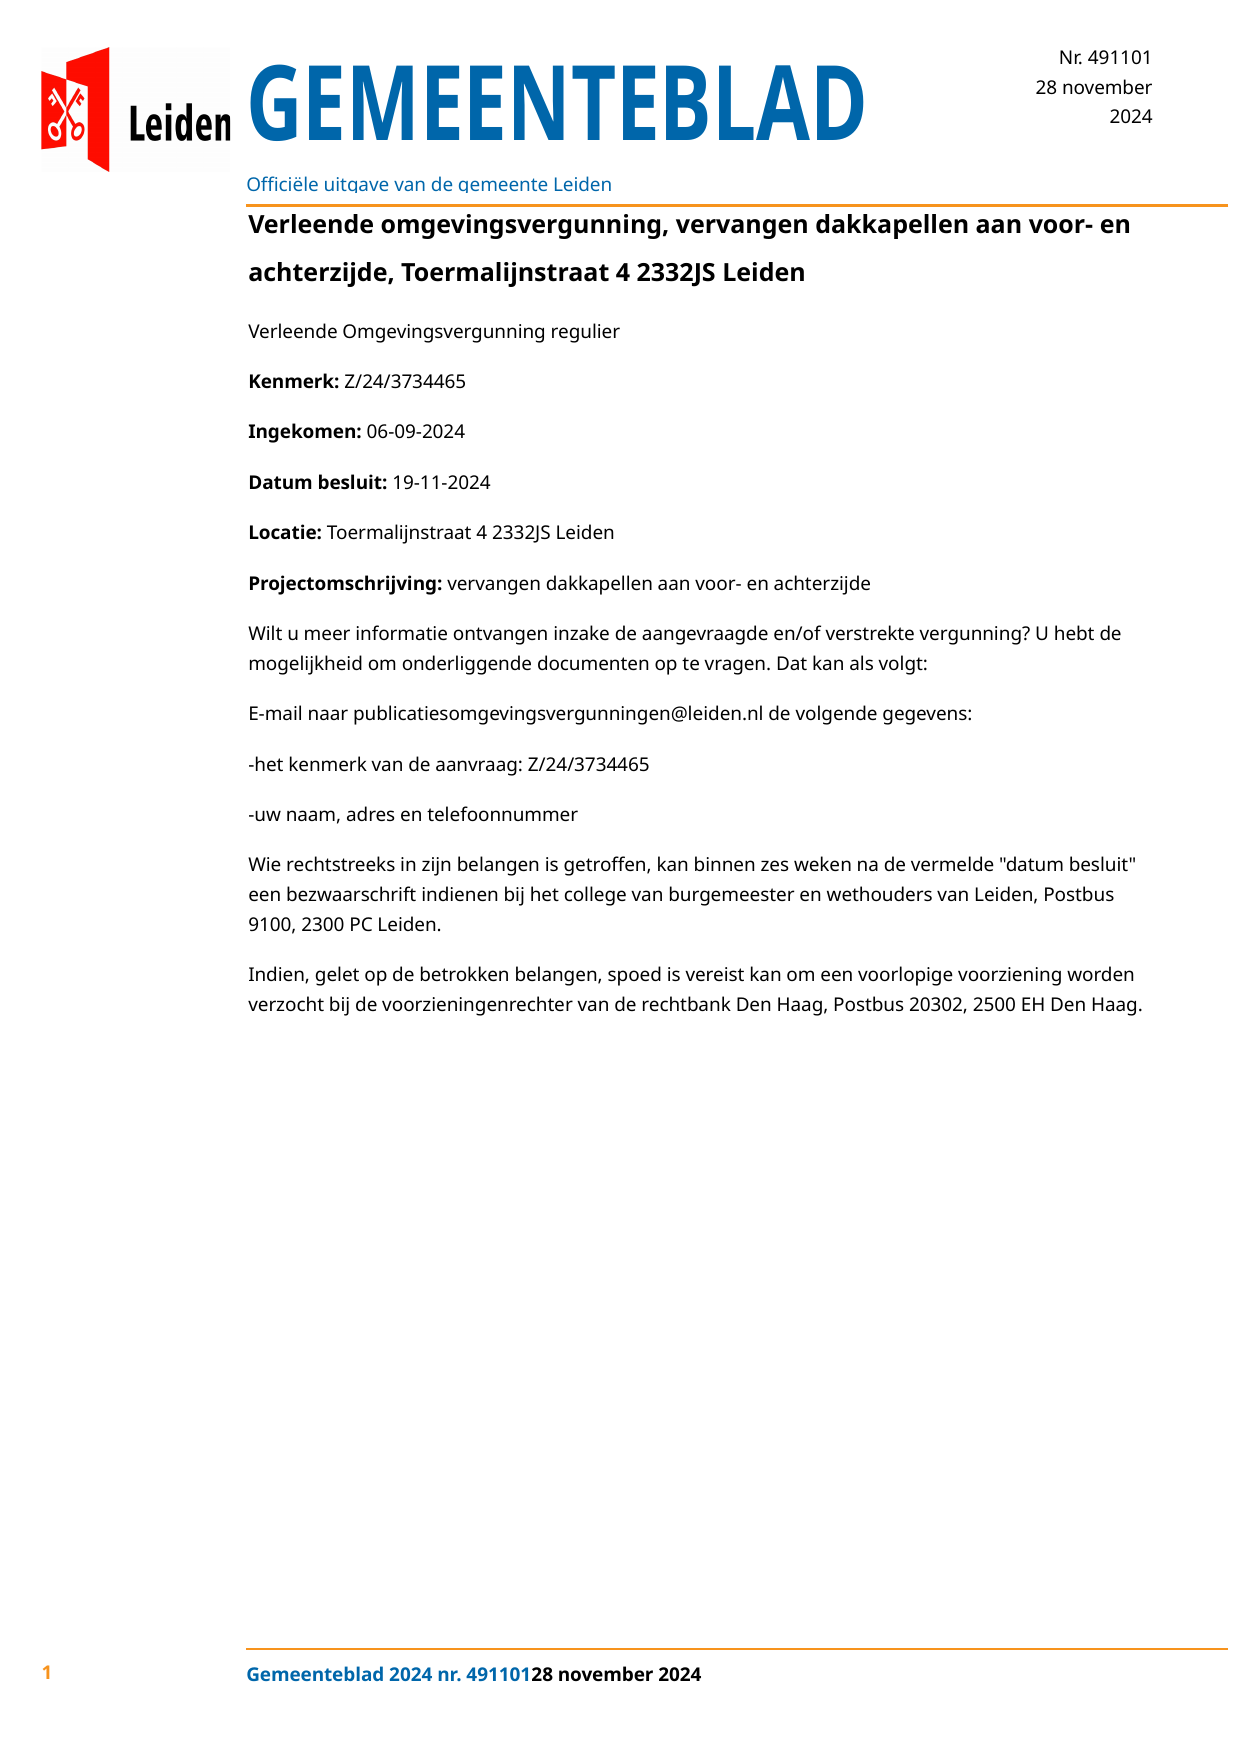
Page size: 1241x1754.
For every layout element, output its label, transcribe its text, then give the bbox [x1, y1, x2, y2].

text Ingekomen: 06-09-2024 [248, 419, 1152, 444]
text Kenmerk: Z/24/3734465 [248, 368, 1152, 394]
text -uw naam, adres en telefoonnummer [248, 801, 1152, 827]
text Indien, gelet op de betrokken belangen, spoed is vereist kan om een voorlopige voorziening worden verzocht bij de voorzieningenrechter van de rechtbank Den Haag, Postbus 20302, 2500 EH Den Haag. [248, 961, 1152, 1017]
text Wie rechtstreeks in zijn belangen is getroffen, kan binnen zes weken na de vermelde "datum besluit" een bezwaarschrift indienen bij het college van burgemeester en wethouders van Leiden, Postbus 9100, 2300 PC Leiden. [248, 852, 1152, 937]
text Projectomschrijving: vervangen dakkapellen aan voor- en achterzijde [248, 570, 1152, 596]
text Datum besluit: 19-11-2024 [248, 469, 1152, 495]
text E-mail naar publicatiesomgevingsvergunningen@leiden.nl de volgende gegevens: [248, 700, 1152, 726]
text Verleende omgevingsvergunning, vervangen dakkapellen aan voor- en achterzijde, Toermalijnstraat 4 2332JS Leiden [248, 207, 1152, 288]
text -het kenmerk van de aanvraag: Z/24/3734465 [248, 751, 1152, 777]
text Locatie: Toermalijnstraat 4 2332JS Leiden [248, 519, 1152, 545]
picture [41, 47, 231, 172]
text Wilt u meer informatie ontvangen inzake de aangevraagde en/of verstrekte vergunning? U hebt de mogelijkheid om onderliggende documenten op te vragen. Dat kan als volgt: [248, 620, 1152, 676]
text Verleende Omgevingsvergunning regulier [248, 318, 1152, 344]
